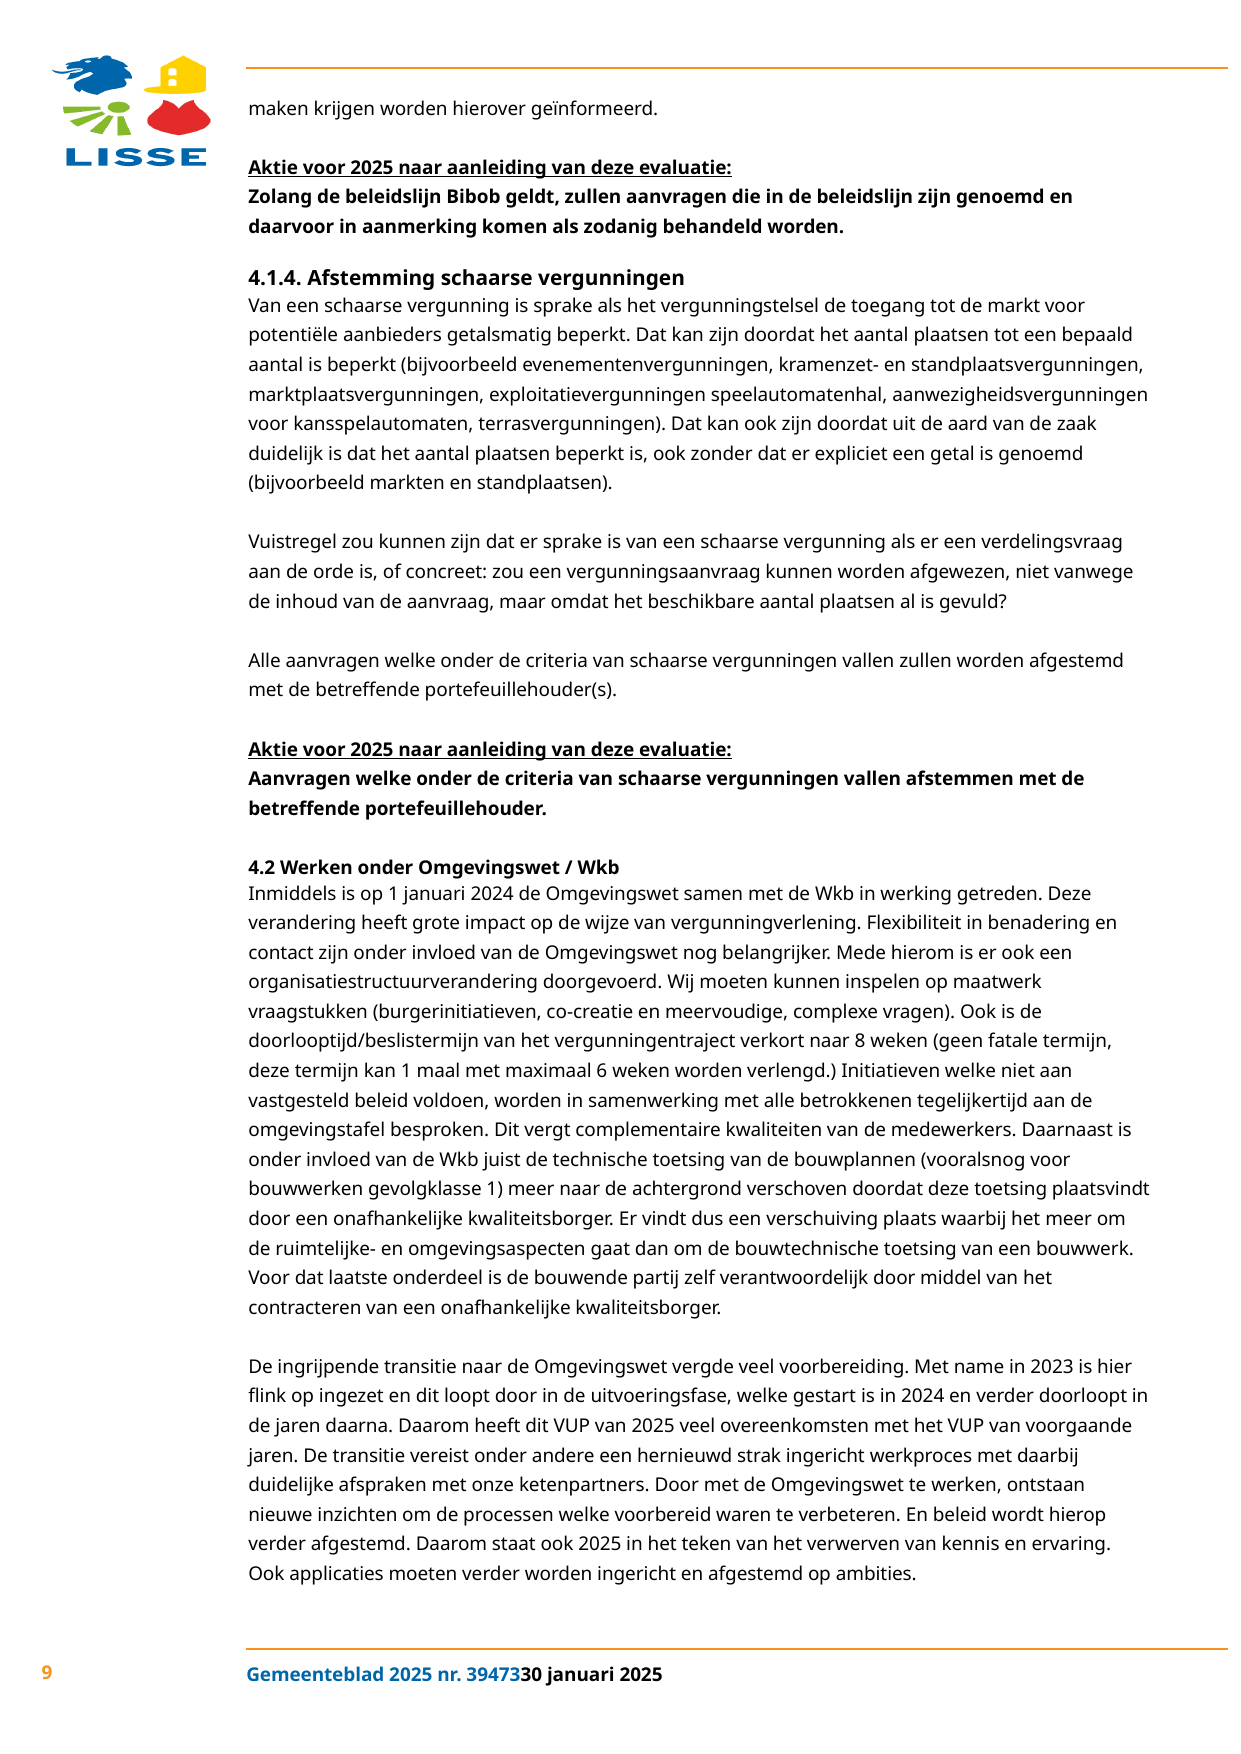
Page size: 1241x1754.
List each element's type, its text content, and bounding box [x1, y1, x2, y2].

text Aanvragen welke onder de criteria van schaarse vergunningen vallen afstemmen met de betreffende portefeuillehouder. [248, 765, 1152, 821]
text Vuistregel zou kunnen zijn dat er sprake is van een schaarse vergunning als er een verdelingsvraag aan de orde is, of concreet: zou een vergunningsaanvraag kunnen worden afgewezen, niet vanwege de inhoud van de aanvraag, maar omdat het beschikbare aantal plaatsen al is gevuld? [248, 529, 1152, 613]
picture [41, 47, 231, 172]
text 4.2 Werken onder Omgevingswet / Wkb [248, 854, 1152, 880]
text Aktie voor 2025 naar aanleiding van deze evaluatie: [248, 154, 1152, 180]
text Van een schaarse vergunning is sprake als het vergunningstelsel de toegang tot de markt voor potentiële aanbieders getalsmatig beperkt. Dat kan zijn doordat het aantal plaatsen tot een bepaald aantal is beperkt (bijvoorbeeld evenementenvergunningen, kramenzet- en standplaatsvergunningen, marktplaatsvergunningen, exploitatievergunningen speelautomatenhal, aanwezigheidsvergunningen voor kansspelautomaten, terrasvergunningen). Dat kan ook zijn doordat uit de aard van de zaak duidelijk is dat het aantal plaatsen beperkt is, ook zonder dat er expliciet een getal is genoemd (bijvoorbeeld markten en standplaatsen). [248, 292, 1152, 495]
text De ingrijpende transitie naar de Omgevingswet vergde veel voorbereiding. Met name in 2023 is hier flink op ingezet en dit loopt door in de uitvoeringsfase, welke gestart is in 2024 en verder doorloopt in de jaren daarna. Daarom heeft dit VUP van 2025 veel overeenkomsten met het VUP van voorgaande jaren. De transitie vereist onder andere een hernieuwd strak ingericht werkproces met daarbij duidelijke afspraken met onze ketenpartners. Door met de Omgevingswet te werken, ontstaan nieuwe inzichten om de processen welke voorbereid waren te verbeteren. En beleid wordt hierop verder afgestemd. Daarom staat ook 2025 in het teken van het verwerven van kennis en ervaring. Ook applicaties moeten verder worden ingericht en afgestemd op ambities. [248, 1353, 1152, 1586]
text maken krijgen worden hierover geïnformeerd. [248, 95, 1152, 121]
text 4.1.4. Afstemming schaarse vergunningen [248, 263, 1152, 292]
text Inmiddels is op 1 januari 2024 de Omgevingswet samen met de Wkb in werking getreden. Deze verandering heeft grote impact op de wijze van vergunningverlening. Flexibiliteit in benadering en contact zijn onder invloed van de Omgevingswet nog belangrijker. Mede hierom is er ook een organisatiestructuurverandering doorgevoerd. Wij moeten kunnen inspelen op maatwerk vraagstukken (burgerinitiatieven, co-creatie en meervoudige, complexe vragen). Ook is de doorlooptijd/beslistermijn van het vergunningentraject verkort naar 8 weken (geen fatale termijn, deze termijn kan 1 maal met maximaal 6 weken worden verlengd.) Initiatieven welke niet aan vastgesteld beleid voldoen, worden in samenwerking met alle betrokkenen tegelijkertijd aan de omgevingstafel besproken. Dit vergt complementaire kwaliteiten van de medewerkers. Daarnaast is onder invloed van de Wkb juist de technische toetsing van de bouwplannen (vooralsnog voor bouwwerken gevolgklasse 1) meer naar de achtergrond verschoven doordat deze toetsing plaatsvindt door een onafhankelijke kwaliteitsborger. Er vindt dus een verschuiving plaats waarbij het meer om de ruimtelijke- en omgevingsaspecten gaat dan om de bouwtechnische toetsing van een bouwwerk. Voor dat laatste onderdeel is de bouwende partij zelf verantwoordelijk door middel van het contracteren van een onafhankelijke kwaliteitsborger. [248, 880, 1152, 1320]
text Zolang de beleidslijn Bibob geldt, zullen aanvragen die in de beleidslijn zijn genoemd en daarvoor in aanmerking komen als zodanig behandeld worden. [248, 183, 1152, 239]
text Alle aanvragen welke onder de criteria van schaarse vergunningen vallen zullen worden afgestemd met de betreffende portefeuillehouder(s). [248, 647, 1152, 702]
text Aktie voor 2025 naar aanleiding van deze evaluatie: [248, 736, 1152, 761]
